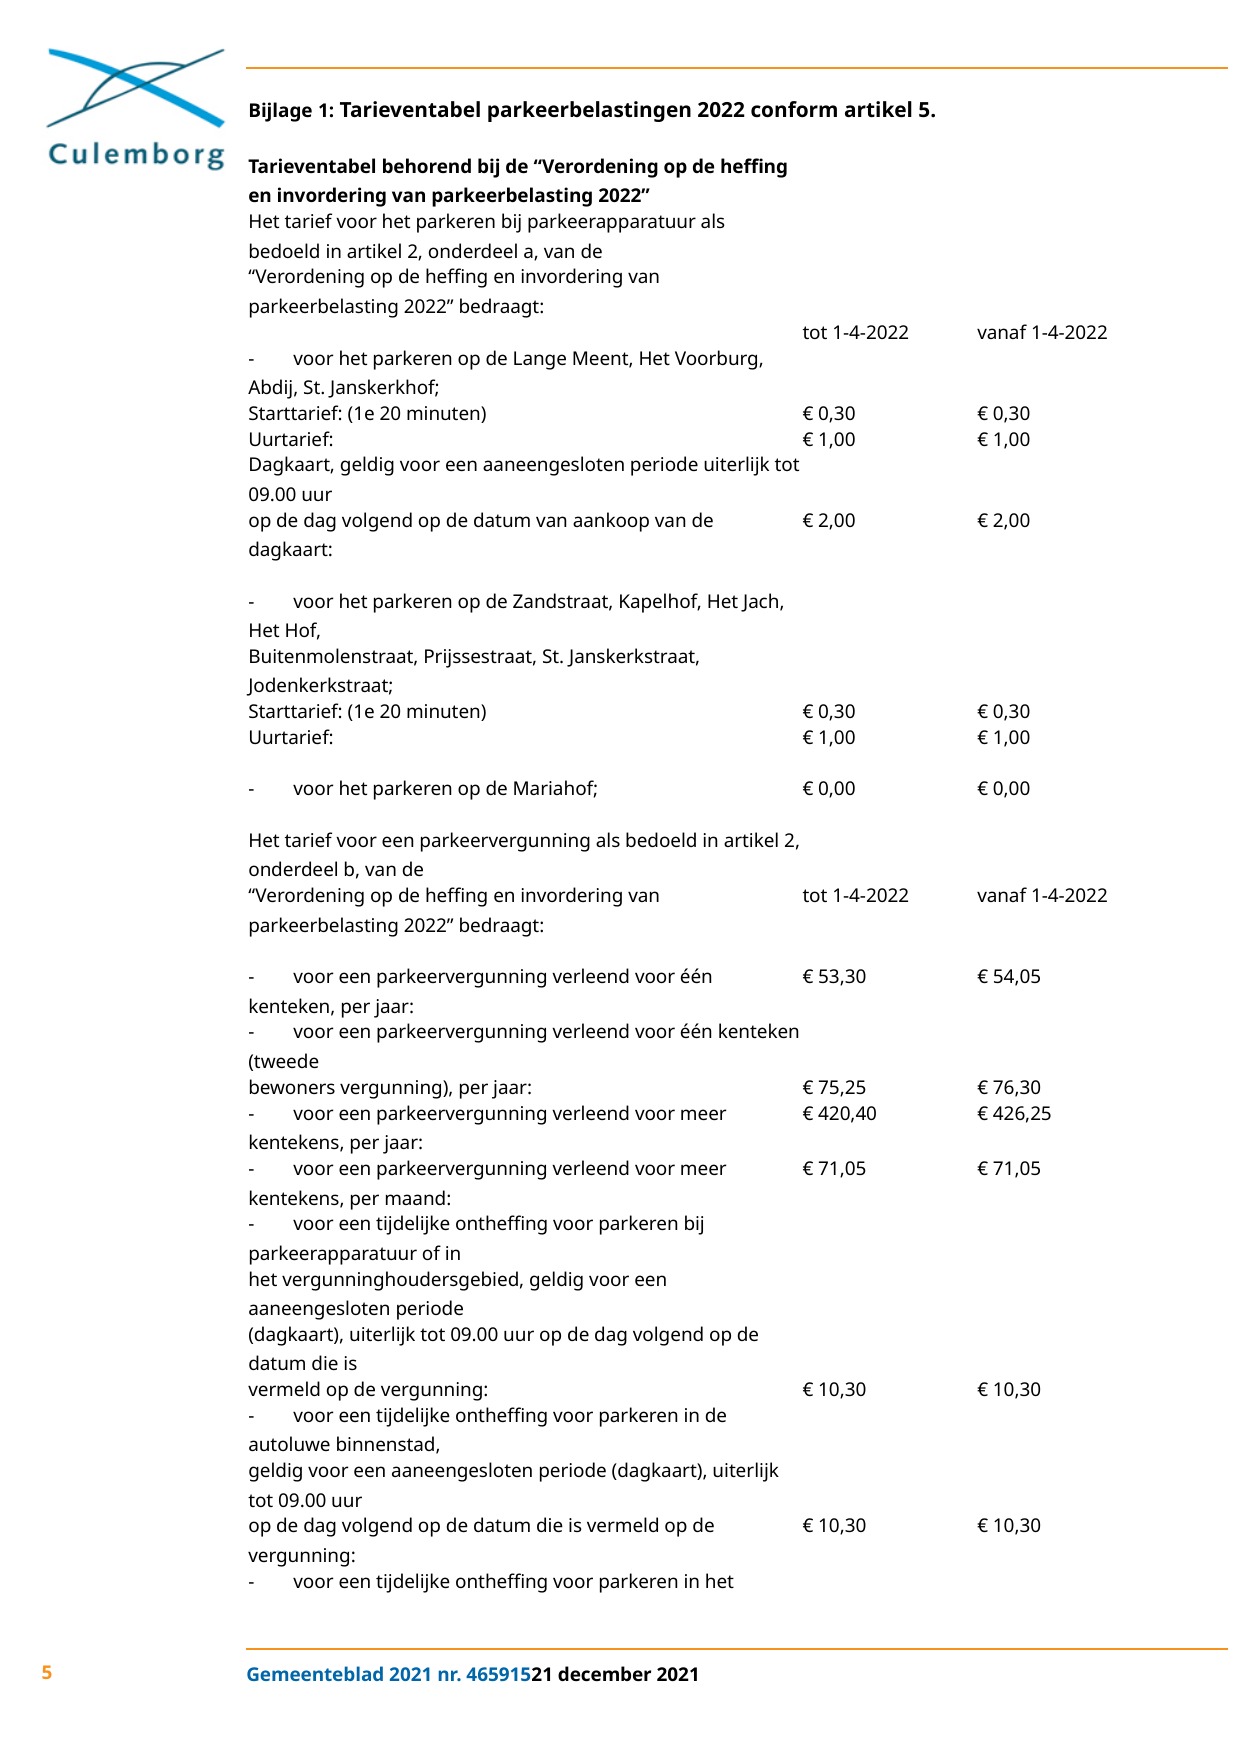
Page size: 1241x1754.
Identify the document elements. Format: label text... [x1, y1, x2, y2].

table_cell [977, 1458, 1152, 1513]
table_cell € 2,00 [802, 507, 977, 562]
table_cell - voor een parkeervergunning verleend voor meer kentekens, per maand: [248, 1155, 802, 1210]
table_cell Het tarief voor een parkeervergunning als bedoeld in artikel 2, onderdeel b, van de [248, 827, 802, 882]
table_cell [802, 1321, 977, 1376]
table_cell € 420,40 [802, 1100, 977, 1155]
table_cell € 1,00 [977, 724, 1152, 750]
table_cell [977, 643, 1152, 698]
table_cell [977, 1019, 1152, 1074]
table_cell € 75,25 [802, 1074, 977, 1100]
table_cell [977, 750, 1152, 776]
table_cell “Verordening op de heffing en invordering van parkeerbelasting 2022” bedraagt: [248, 883, 802, 938]
table_cell € 0,30 [802, 400, 977, 426]
table_cell [802, 801, 977, 827]
table_cell [977, 562, 1152, 588]
table_cell - voor een parkeervergunning verleend voor één kenteken (tweede [248, 1019, 802, 1074]
table_cell Starttarief: (1e 20 minuten) [248, 400, 802, 426]
table_cell € 10,30 [802, 1513, 977, 1568]
table_header [802, 153, 977, 208]
table_cell [977, 1402, 1152, 1457]
table_cell - voor een parkeervergunning verleend voor één kenteken, per jaar: [248, 964, 802, 1019]
table_cell [802, 643, 977, 698]
table_cell [802, 588, 977, 643]
table_cell [977, 938, 1152, 963]
table_cell [802, 1402, 977, 1457]
table_cell € 76,30 [977, 1074, 1152, 1100]
table_header Tarieventabel behorend bij de “Verordening op de heffing en invordering van parkeerbelasting 2022” [248, 153, 802, 208]
table_cell [977, 1210, 1152, 1266]
table_cell € 10,30 [977, 1376, 1152, 1402]
table_cell Dagkaart, geldig voor een aaneengesloten periode uiterlijk tot 09.00 uur [248, 451, 802, 507]
table_cell € 426,25 [977, 1100, 1152, 1155]
table_cell tot 1-4-2022 [802, 883, 977, 938]
table_cell - voor het parkeren op de Mariahof; [248, 776, 802, 801]
table_cell - voor het parkeren op de Lange Meent, Het Voorburg, Abdij, St. Janskerkhof; [248, 345, 802, 400]
table_cell € 71,05 [977, 1155, 1152, 1210]
table_cell [802, 750, 977, 776]
table_cell op de dag volgend op de datum van aankoop van de dagkaart: [248, 507, 802, 562]
table_cell Starttarief: (1e 20 minuten) [248, 699, 802, 724]
table_cell € 1,00 [977, 426, 1152, 451]
table_cell [802, 562, 977, 588]
table_cell [802, 1019, 977, 1074]
table_cell - voor een tijdelijke ontheffing voor parkeren bij parkeerapparatuur of in [248, 1210, 802, 1266]
table_cell vanaf 1-4-2022 [977, 883, 1152, 938]
table_cell - voor het parkeren op de Zandstraat, Kapelhof, Het Jach, Het Hof, [248, 588, 802, 643]
table_cell € 54,05 [977, 964, 1152, 1019]
table_cell [248, 801, 802, 827]
text Bijlage 1: Tarieventabel parkeerbelastingen 2022 conform artikel 5. [248, 95, 1152, 123]
table_cell [802, 264, 977, 319]
table_cell [977, 345, 1152, 400]
table_cell € 0,30 [977, 699, 1152, 724]
table_cell € 10,30 [802, 1376, 977, 1402]
table_cell Het tarief voor het parkeren bij parkeerapparatuur als bedoeld in artikel 2, onderdeel a, van de [248, 208, 802, 264]
table_cell [977, 1266, 1152, 1321]
table_cell [802, 1568, 977, 1594]
table_cell [802, 1210, 977, 1266]
table_cell geldig voor een aaneengesloten periode (dagkaart), uiterlijk tot 09.00 uur [248, 1458, 802, 1513]
table_cell € 0,30 [802, 699, 977, 724]
table_cell [977, 827, 1152, 882]
table_cell - voor een parkeervergunning verleend voor meer kentekens, per jaar: [248, 1100, 802, 1155]
table_cell bewoners vergunning), per jaar: [248, 1074, 802, 1100]
table_cell [977, 1321, 1152, 1376]
table_cell vermeld op de vergunning: [248, 1376, 802, 1402]
table_cell “Verordening op de heffing en invordering van parkeerbelasting 2022” bedraagt: [248, 264, 802, 319]
table_cell [248, 319, 802, 345]
table_cell Uurtarief: [248, 724, 802, 750]
table_cell [802, 1266, 977, 1321]
table_cell [248, 750, 802, 776]
table_cell vanaf 1-4-2022 [977, 319, 1152, 345]
table_cell € 0,00 [802, 776, 977, 801]
table_cell het vergunninghoudersgebied, geldig voor een aaneengesloten periode [248, 1266, 802, 1321]
table_cell € 2,00 [977, 507, 1152, 562]
table_cell [977, 801, 1152, 827]
table_cell - voor een tijdelijke ontheffing voor parkeren in de autoluwe binnenstad, [248, 1402, 802, 1457]
table_cell [977, 208, 1152, 264]
table_cell [977, 1568, 1152, 1594]
table_cell Buitenmolenstraat, Prijssestraat, St. Janskerkstraat, Jodenkerkstraat; [248, 643, 802, 698]
table_cell - voor een tijdelijke ontheffing voor parkeren in het [248, 1568, 802, 1594]
table_header [977, 153, 1152, 208]
table_cell Uurtarief: [248, 426, 802, 451]
table_cell € 71,05 [802, 1155, 977, 1210]
table_cell € 1,00 [802, 426, 977, 451]
table_cell [802, 451, 977, 507]
table_cell [802, 345, 977, 400]
table_cell [802, 208, 977, 264]
table_cell [802, 827, 977, 882]
table_cell [977, 451, 1152, 507]
table_cell € 53,30 [802, 964, 977, 1019]
table_cell [802, 938, 977, 963]
table_cell € 0,00 [977, 776, 1152, 801]
table_cell [977, 588, 1152, 643]
table_cell tot 1-4-2022 [802, 319, 977, 345]
table_cell € 0,30 [977, 400, 1152, 426]
table_cell [248, 562, 802, 588]
table_cell [802, 1458, 977, 1513]
table_cell (dagkaart), uiterlijk tot 09.00 uur op de dag volgend op de datum die is [248, 1321, 802, 1376]
table_cell [248, 938, 802, 963]
table_cell € 1,00 [802, 724, 977, 750]
table_cell op de dag volgend op de datum die is vermeld op de vergunning: [248, 1513, 802, 1568]
table_cell € 10,30 [977, 1513, 1152, 1568]
table_cell [977, 264, 1152, 319]
picture [41, 47, 231, 172]
